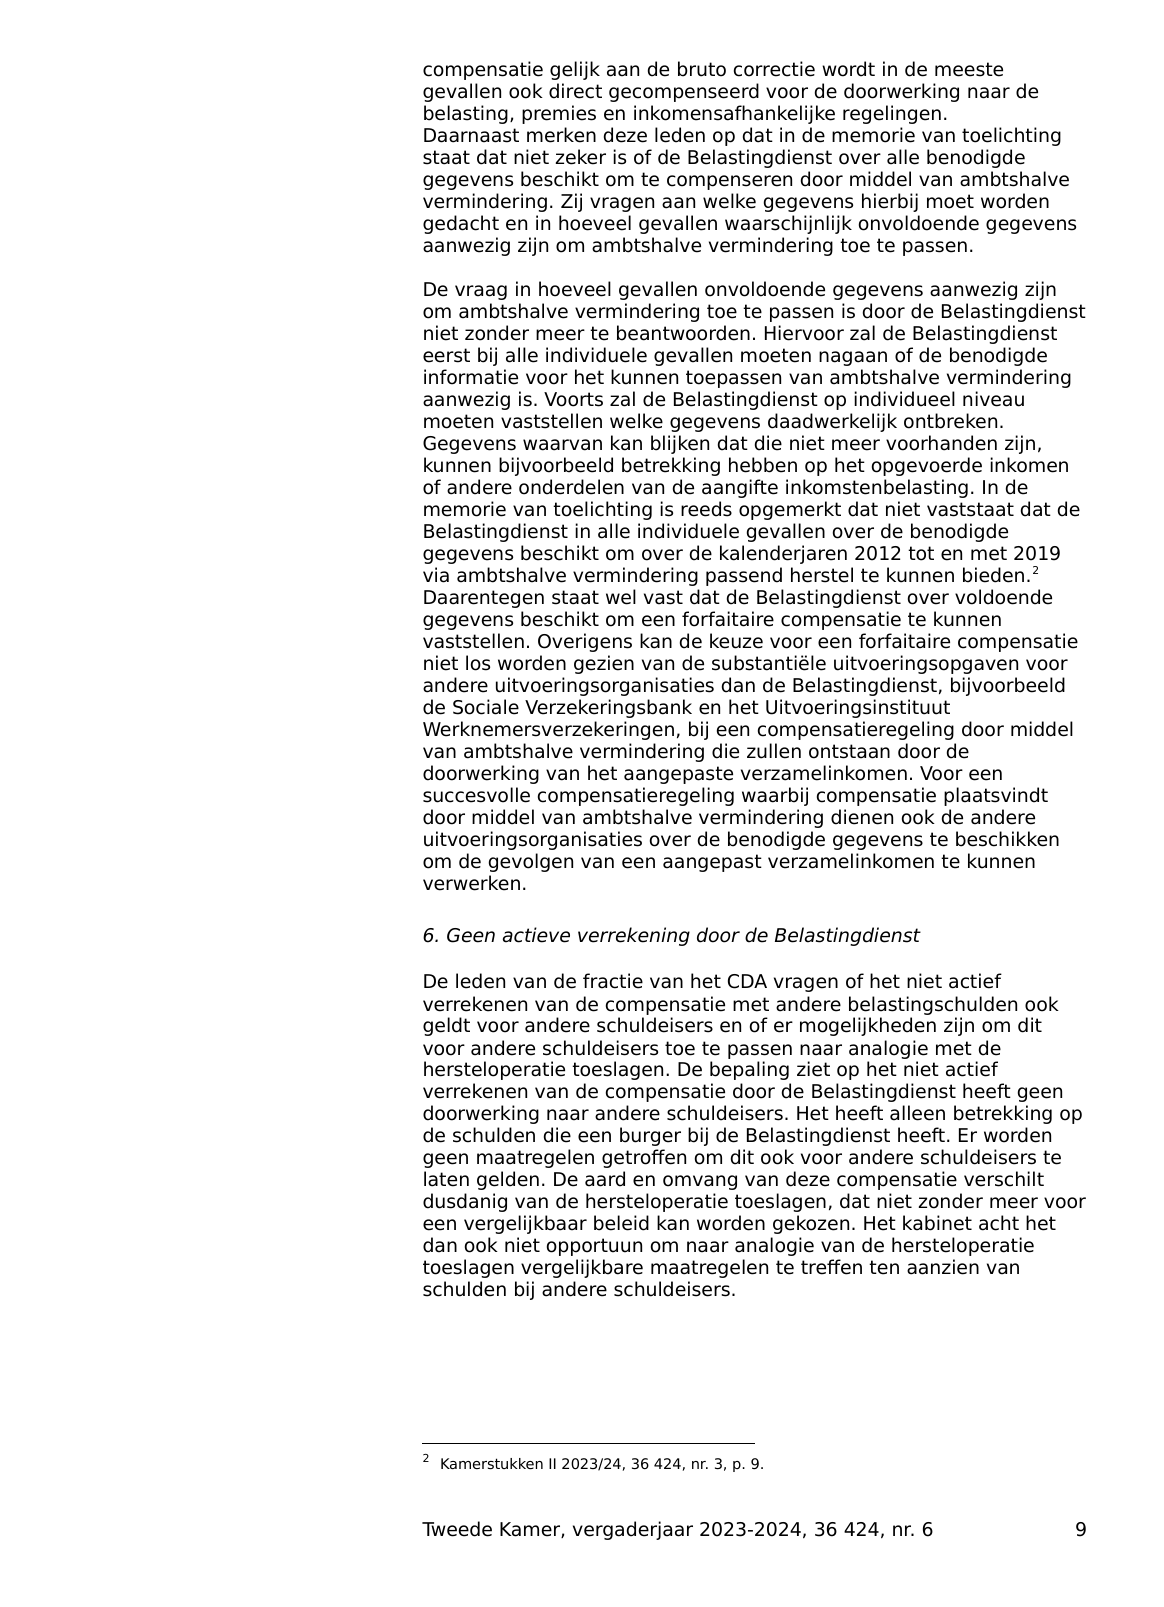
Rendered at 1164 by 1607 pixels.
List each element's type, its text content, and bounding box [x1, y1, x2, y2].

text compensatie gelijk aan de bruto correctie wordt in de meeste gevallen ook direct gecompenseerd voor de doorwerking naar de belasting, premies en inkomensafhankelijke regelingen. [422, 59, 1087, 125]
text Daarnaast merken deze leden op dat in de memorie van toelichting staat dat niet zeker is of de Belastingdienst over alle benodigde gegevens beschikt om te compenseren door middel van ambtshalve vermindering. Zij vragen aan welke gegevens hierbij moet worden gedacht en in hoeveel gevallen waarschijnlijk onvoldoende gegevens aanwezig zijn om ambtshalve vermindering toe te passen. [422, 125, 1087, 257]
subtitle 6. Geen actieve verrekening door de Belastingdienst [422, 924, 1087, 946]
text De leden van de fractie van het CDA vragen of het niet actief verrekenen van de compensatie met andere belastingschulden ook geldt voor andere schuldeisers en of er mogelijkheden zijn om dit voor andere schuldeisers toe te passen naar analogie met de hersteloperatie toeslagen. De bepaling ziet op het niet actief verrekenen van de compensatie door de Belastingdienst heeft geen doorwerking naar andere schuldeisers. Het heeft alleen betrekking op de schulden die een burger bij de Belastingdienst heeft. Er worden geen maatregelen getroffen om dit ook voor andere schuldeisers te laten gelden. De aard en omvang van deze compensatie verschilt dusdanig van de hersteloperatie toeslagen, dat niet zonder meer voor een vergelijkbaar beleid kan worden gekozen. Het kabinet acht het dan ook niet opportuun om naar analogie van de hersteloperatie toeslagen vergelijkbare maatregelen te treffen ten aanzien van schulden bij andere schuldeisers. [422, 971, 1087, 1301]
text Kamerstukken II 2023/24, 36 424, nr. 3, p. 9. [422, 1452, 1087, 1474]
text De vraag in hoeveel gevallen onvoldoende gegevens aanwezig zijn om ambtshalve vermindering toe te passen is door de Belastingdienst niet zonder meer te beantwoorden. Hiervoor zal de Belastingdienst eerst bij alle individuele gevallen moeten nagaan of de benodigde informatie voor het kunnen toepassen van ambtshalve vermindering aanwezig is. Voorts zal de Belastingdienst op individueel niveau moeten vaststellen welke gegevens daadwerkelijk ontbreken. Gegevens waarvan kan blijken dat die niet meer voorhanden zijn, kunnen bijvoorbeeld betrekking hebben op het opgevoerde inkomen of andere onderdelen van de aangifte inkomstenbelasting. In de memorie van toelichting is reeds opgemerkt dat niet vaststaat dat de Belastingdienst in alle individuele gevallen over de benodigde gegevens beschikt om over de kalenderjaren 2012 tot en met 2019 via ambtshalve vermindering passend herstel te kunnen bieden. Daarentegen staat wel vast dat de Belastingdienst over voldoende gegevens beschikt om een forfaitaire compensatie te kunnen vaststellen. Overigens kan de keuze voor een forfaitaire compensatie niet los worden gezien van de substantiële uitvoeringsopgaven voor andere uitvoeringsorganisaties dan de Belastingdienst, bijvoorbeeld de Sociale Verzekeringsbank en het Uitvoeringsinstituut Werknemersverzekeringen, bij een compensatieregeling door middel van ambtshalve vermindering die zullen ontstaan door de doorwerking van het aangepaste verzamelinkomen. Voor een succesvolle compensatieregeling waarbij compensatie plaatsvindt door middel van ambtshalve vermindering dienen ook de andere uitvoeringsorganisaties over de benodigde gegevens te beschikken om de gevolgen van een aangepast verzamelinkomen te kunnen verwerken. [422, 279, 1087, 894]
